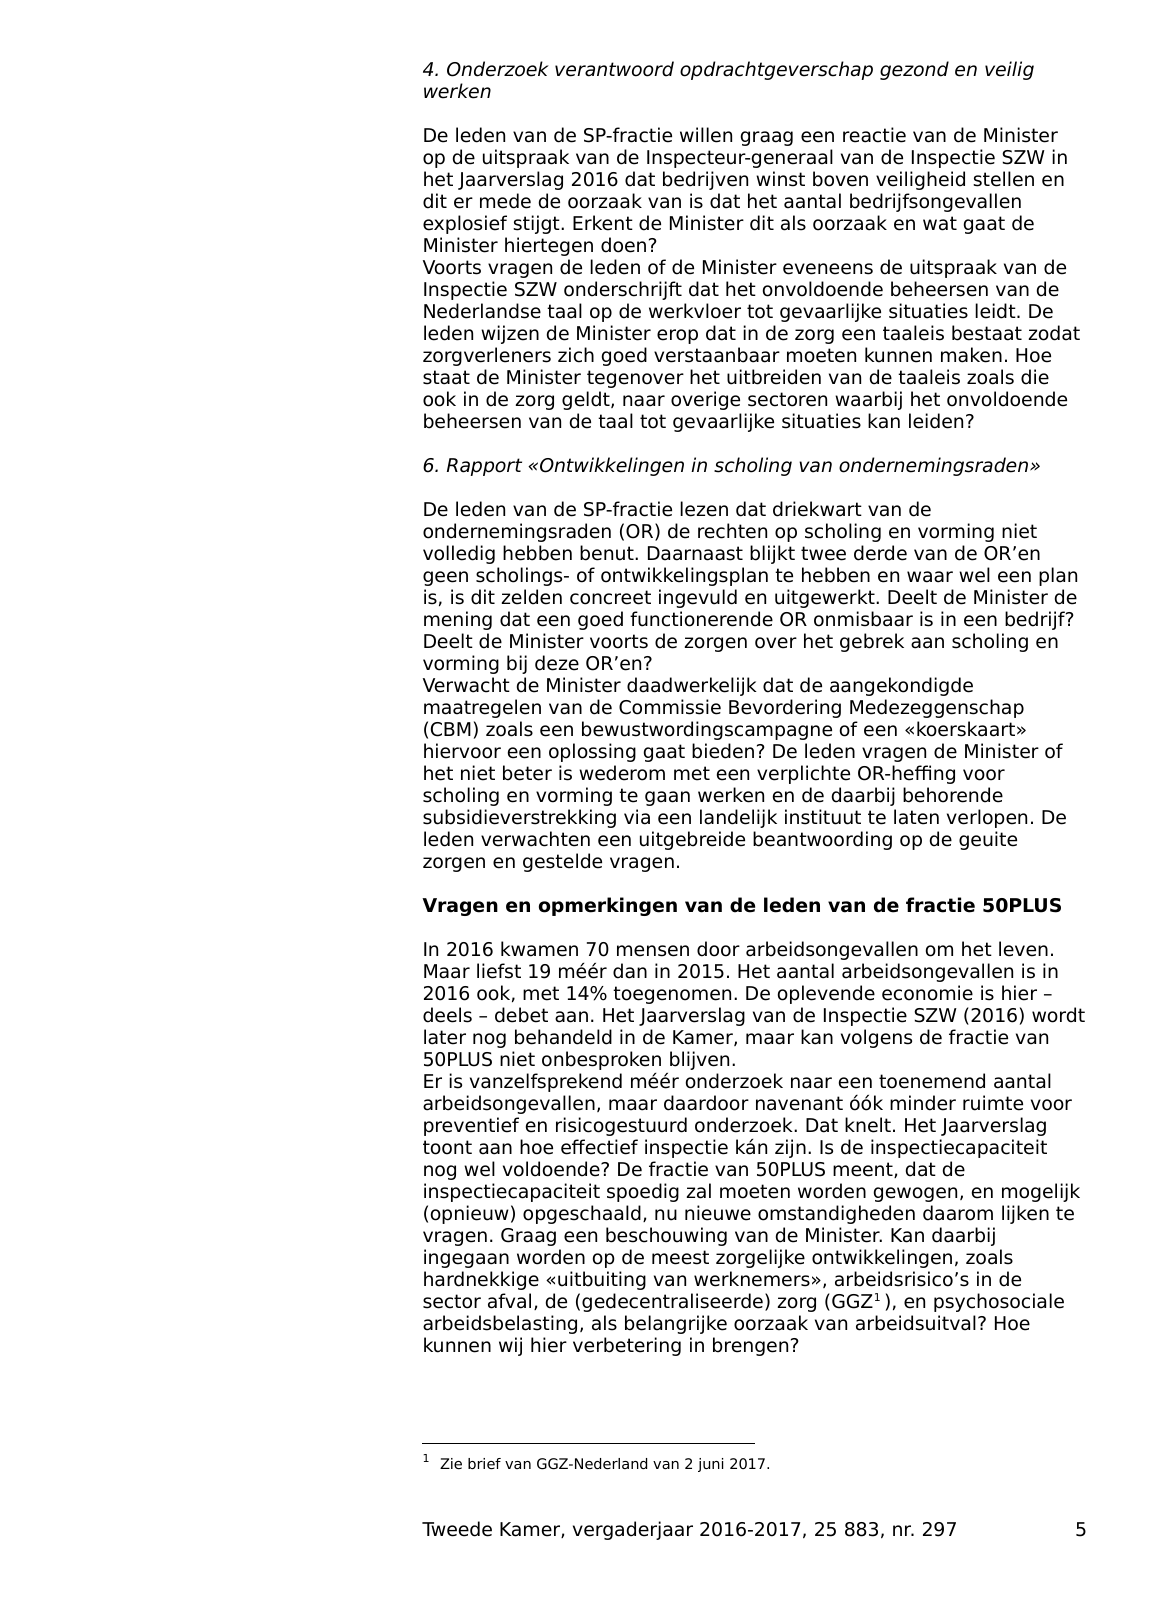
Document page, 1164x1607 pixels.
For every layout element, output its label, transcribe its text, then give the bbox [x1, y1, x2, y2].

subtitle Vragen en opmerkingen van de leden van de fractie 50PLUS [422, 895, 1087, 917]
text Verwacht de Minister daadwerkelijk dat de aangekondigde maatregelen van de Commissie Bevordering Medezeggenschap (CBM) zoals een bewustwordingscampagne of een «koerskaart» hiervoor een oplossing gaat bieden? De leden vragen de Minister of het niet beter is wederom met een verplichte OR-heffing voor scholing en vorming te gaan werken en de daarbij behorende subsidieverstrekking via een landelijk instituut te laten verlopen. De leden verwachten een uitgebreide beantwoording op de geuite zorgen en gestelde vragen. [422, 675, 1087, 873]
text Zie brief van GGZ-Nederland van 2 juni 2017. [422, 1452, 1087, 1474]
text De leden van de SP-fractie willen graag een reactie van de Minister op de uitspraak van de Inspecteur-generaal van de Inspectie SZW in het Jaarverslag 2016 dat bedrijven winst boven veiligheid stellen en dit er mede de oorzaak van is dat het aantal bedrijfsongevallen explosief stijgt. Erkent de Minister dit als oorzaak en wat gaat de Minister hiertegen doen? [422, 125, 1087, 257]
text Er is vanzelfsprekend méér onderzoek naar een toenemend aantal arbeidsongevallen, maar daardoor navenant óók minder ruimte voor preventief en risicogestuurd onderzoek. Dat knelt. Het Jaarverslag toont aan hoe effectief inspectie kán zijn. Is de inspectiecapaciteit nog wel voldoende? De fractie van 50PLUS meent, dat de inspectiecapaciteit spoedig zal moeten worden gewogen, en mogelijk (opnieuw) opgeschaald, nu nieuwe omstandigheden daarom lijken te vragen. Graag een beschouwing van de Minister. Kan daarbij ingegaan worden op de meest zorgelijke ontwikkelingen, zoals hardnekkige «uitbuiting van werknemers», arbeidsrisico’s in de sector afval, de (gedecentraliseerde) zorg (GGZ), en psychosociale arbeidsbelasting, als belangrijke oorzaak van arbeidsuitval? Hoe kunnen wij hier verbetering in brengen? [422, 1071, 1087, 1357]
subtitle 6. Rapport «Ontwikkelingen in scholing van ondernemingsraden» [422, 455, 1087, 477]
text Voorts vragen de leden of de Minister eveneens de uitspraak van de Inspectie SZW onderschrijft dat het onvoldoende beheersen van de Nederlandse taal op de werkvloer tot gevaarlijke situaties leidt. De leden wijzen de Minister erop dat in de zorg een taaleis bestaat zodat zorgverleners zich goed verstaanbaar moeten kunnen maken. Hoe staat de Minister tegenover het uitbreiden van de taaleis zoals die ook in de zorg geldt, naar overige sectoren waarbij het onvoldoende beheersen van de taal tot gevaarlijke situaties kan leiden? [422, 257, 1087, 433]
subtitle 4. Onderzoek verantwoord opdrachtgeverschap gezond en veilig werken [422, 59, 1087, 103]
text De leden van de SP-fractie lezen dat driekwart van de ondernemingsraden (OR) de rechten op scholing en vorming niet volledig hebben benut. Daarnaast blijkt twee derde van de OR’en geen scholings- of ontwikkelingsplan te hebben en waar wel een plan is, is dit zelden concreet ingevuld en uitgewerkt. Deelt de Minister de mening dat een goed functionerende OR onmisbaar is in een bedrijf? Deelt de Minister voorts de zorgen over het gebrek aan scholing en vorming bij deze OR’en? [422, 499, 1087, 675]
text In 2016 kwamen 70 mensen door arbeidsongevallen om het leven. Maar liefst 19 méér dan in 2015. Het aantal arbeidsongevallen is in 2016 ook, met 14% toegenomen. De oplevende economie is hier – deels – debet aan. Het Jaarverslag van de Inspectie SZW (2016) wordt later nog behandeld in de Kamer, maar kan volgens de fractie van 50PLUS niet onbesproken blijven. [422, 939, 1087, 1071]
